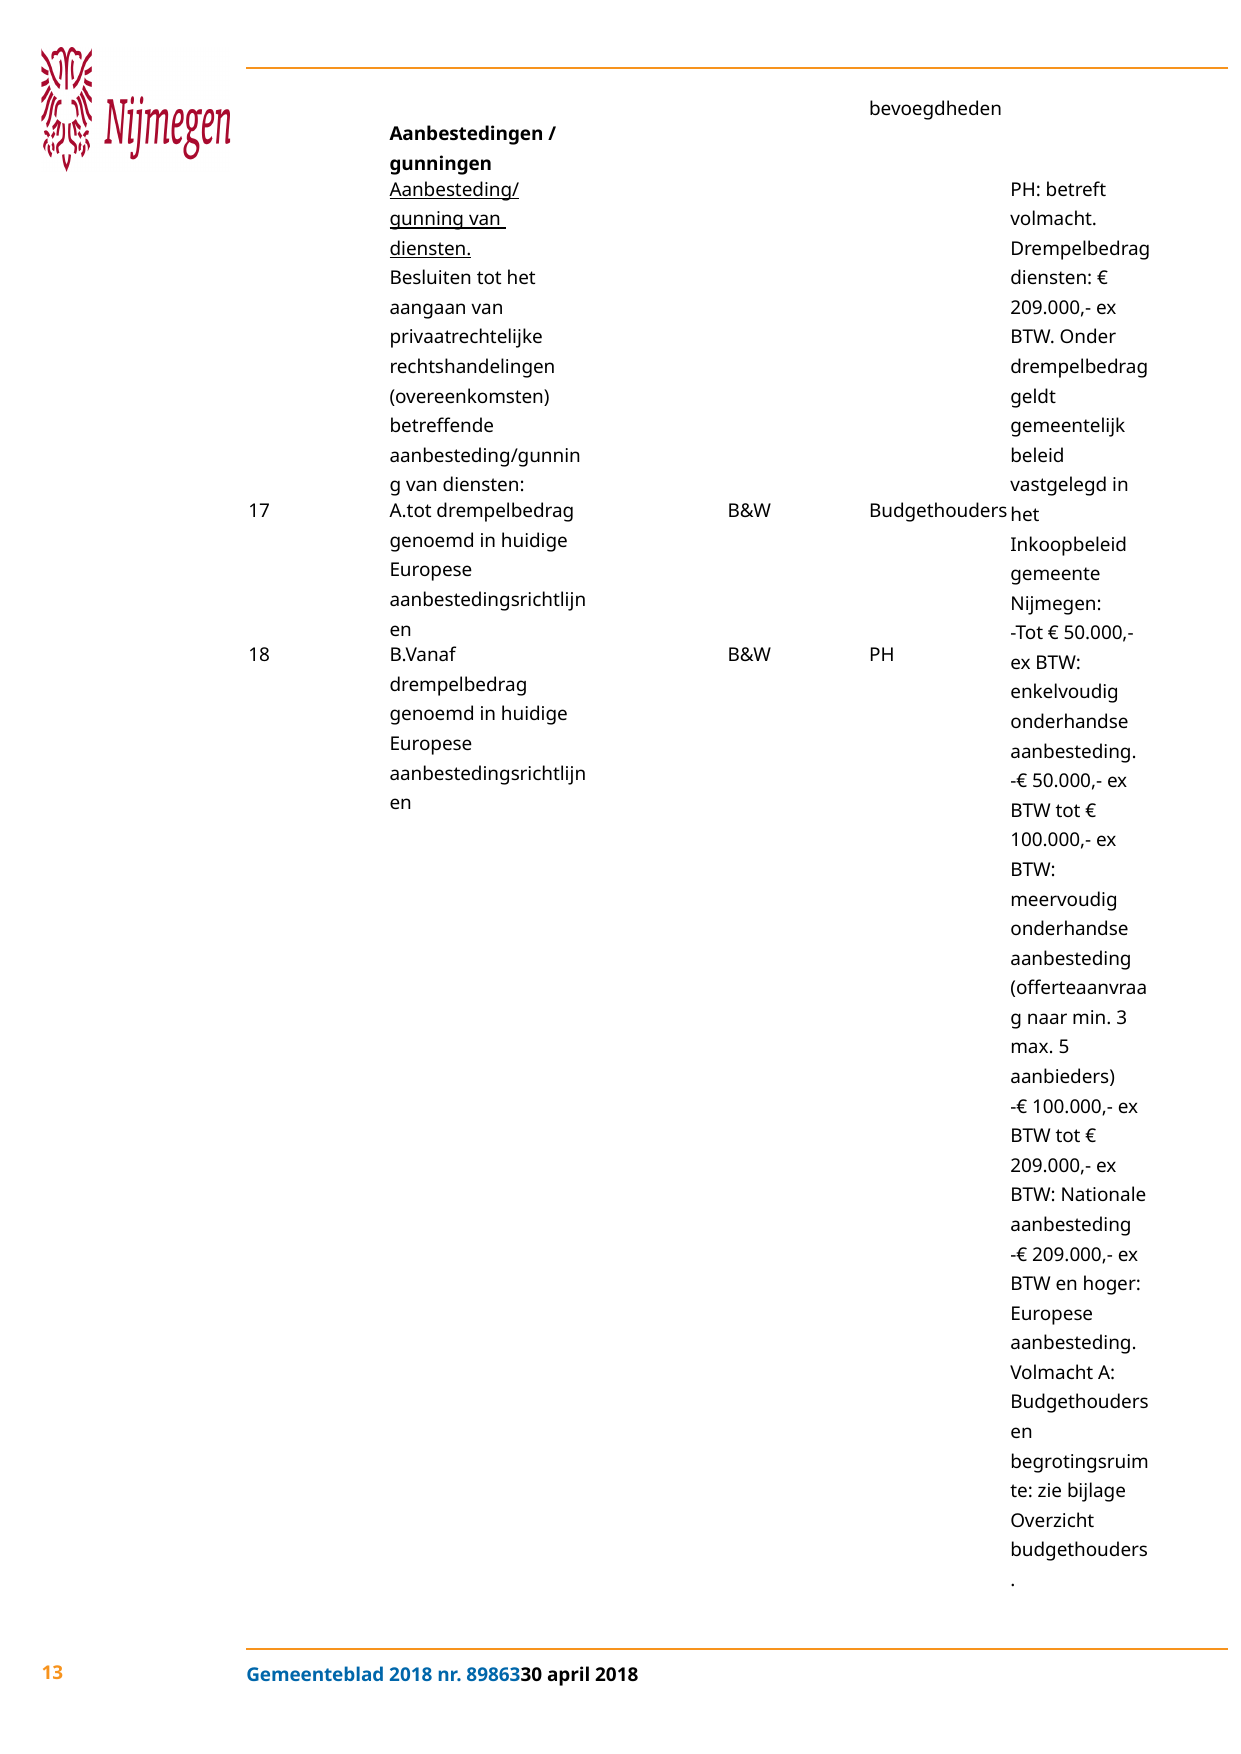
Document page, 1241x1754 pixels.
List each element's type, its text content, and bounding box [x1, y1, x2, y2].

table_cell [869, 176, 1010, 497]
table_cell [728, 121, 869, 176]
table_cell [1010, 95, 1152, 121]
table_cell B.Vanaf drempelbedrag genoemd in huidige Europese aanbestedingsrichtlijnen [389, 641, 586, 1592]
table_cell [248, 121, 389, 176]
table_cell [248, 176, 389, 497]
table_cell [586, 176, 727, 497]
table_cell B&W [728, 498, 869, 641]
table_cell bevoegdheden [869, 95, 1010, 121]
table_cell [586, 121, 727, 176]
table_cell [1010, 121, 1152, 176]
table_cell [586, 95, 727, 121]
table_cell [389, 95, 586, 121]
table_cell [869, 121, 1010, 176]
table_cell Aanbestedingen / gunningen [389, 121, 586, 176]
table_cell [728, 95, 869, 121]
table_cell B&W [728, 641, 869, 1592]
table_cell A.tot drempelbedrag genoemd in huidige Europese aanbestedingsrichtlijnen [389, 498, 586, 641]
table_cell [248, 95, 389, 121]
table_cell Budgethouders [869, 498, 1010, 641]
table_cell Aanbesteding/gunning van diensten. Besluiten tot het aangaan van privaatrechtelijke rechtshandelingen (overeenkomsten) betreffende aanbesteding/gunning van diensten: [389, 176, 586, 497]
picture [41, 47, 231, 172]
table_cell [586, 498, 727, 641]
table_cell 18 [248, 641, 389, 1592]
table_cell PH: betreft volmacht. Drempelbedrag diensten: € 209.000,- ex BTW. Onder drempelbedrag geldt gemeentelijk beleid vastgelegd in het Inkoopbeleid gemeente Nijmegen: -Tot € 50.000,- ex BTW: enkelvoudig onderhandse aanbesteding. -€ 50.000,- ex BTW tot € 100.000,- ex BTW: meervoudig onderhandse aanbesteding (offerteaanvraag naar min. 3 max. 5 aanbieders) -€ 100.000,- ex BTW tot € 209.000,- ex BTW: Nationale aanbesteding -€ 209.000,- ex BTW en hoger: Europese aanbesteding. Volmacht A: Budgethouders en begrotingsruimte: zie bijlage Overzicht budgethouders. [1010, 176, 1152, 1592]
table_cell PH [869, 641, 1010, 1592]
table_cell 17 [248, 498, 389, 641]
table_cell [728, 176, 869, 497]
table_cell [586, 641, 727, 1592]
